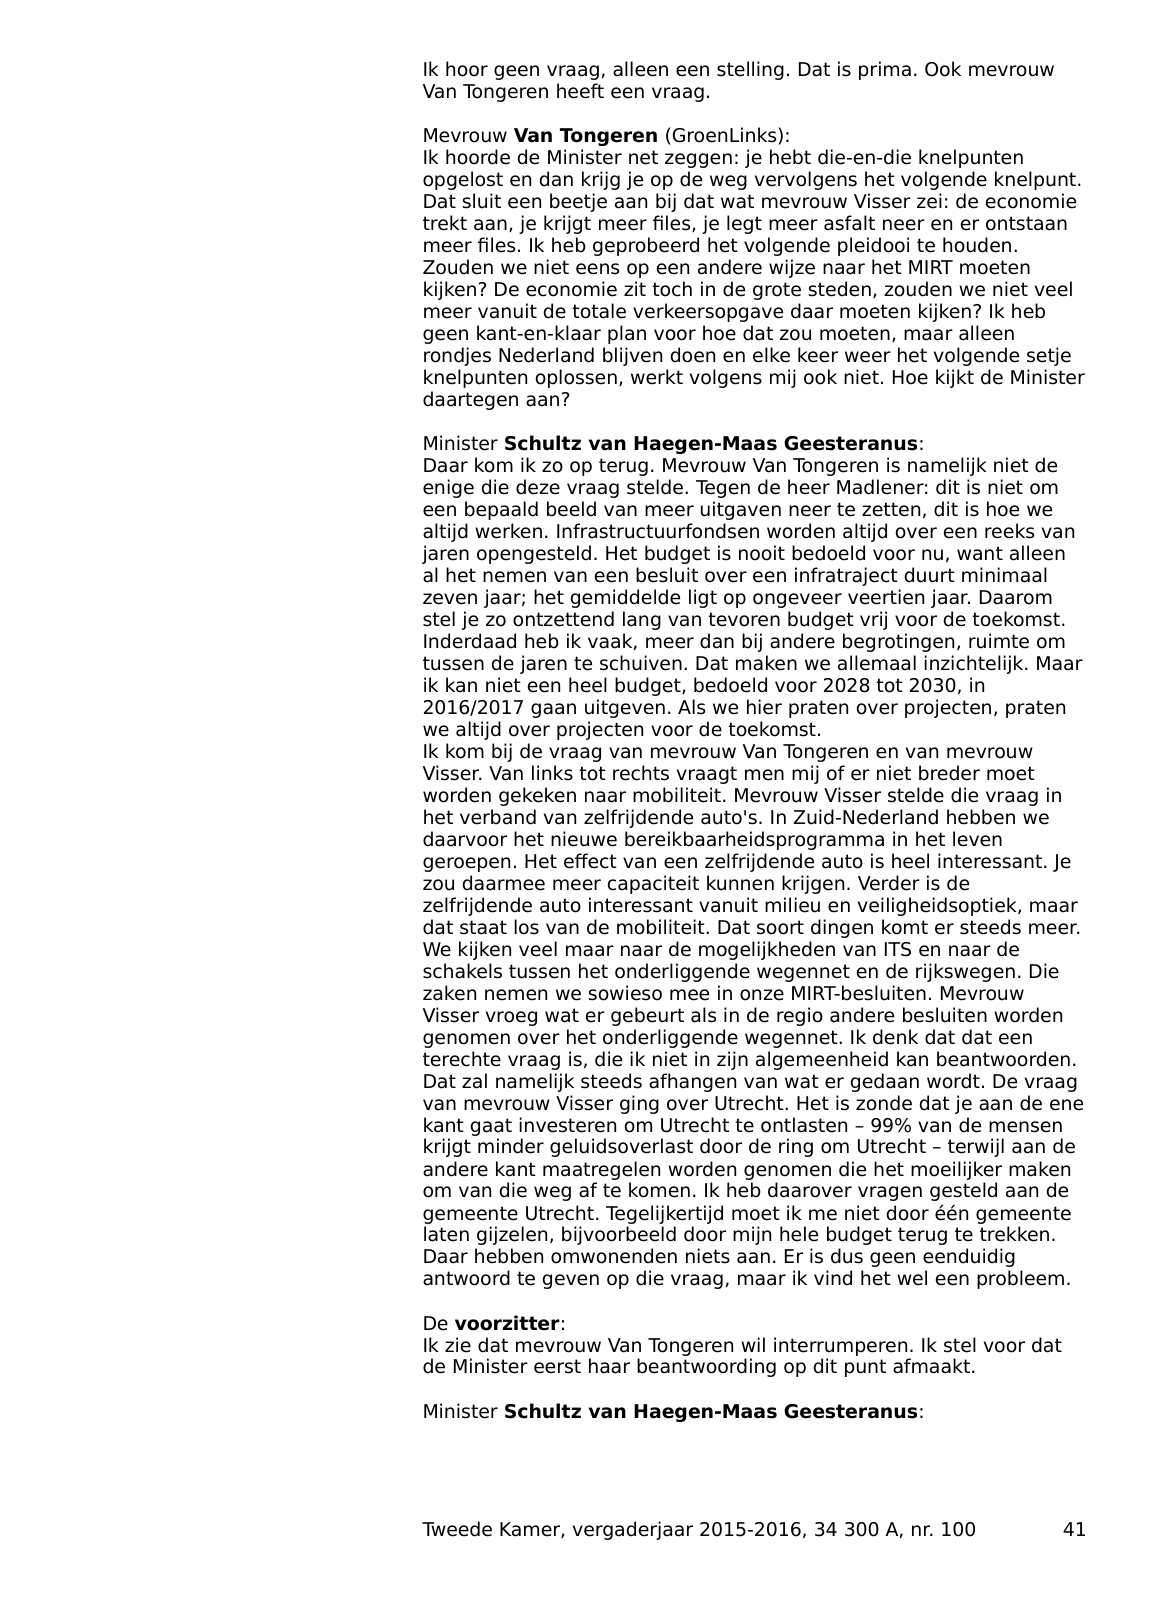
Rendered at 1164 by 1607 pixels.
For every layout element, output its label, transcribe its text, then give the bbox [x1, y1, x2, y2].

text De voorzitter: [422, 1312, 1087, 1334]
text Daar kom ik zo op terug. Mevrouw Van Tongeren is namelijk niet de enige die deze vraag stelde. Tegen de heer Madlener: dit is niet om een bepaald beeld van meer uitgaven neer te zetten, dit is hoe we altijd werken. Infrastructuurfondsen worden altijd over een reeks van jaren opengesteld. Het budget is nooit bedoeld voor nu, want alleen al het nemen van een besluit over een infratraject duurt minimaal zeven jaar; het gemiddelde ligt op ongeveer veertien jaar. Daarom stel je zo ontzettend lang van tevoren budget vrij voor de toekomst. Inderdaad heb ik vaak, meer dan bij andere begrotingen, ruimte om tussen de jaren te schuiven. Dat maken we allemaal inzichtelijk. Maar ik kan niet een heel budget, bedoeld voor 2028 tot 2030, in 2016/2017 gaan uitgeven. Als we hier praten over projecten, praten we altijd over projecten voor de toekomst. [422, 455, 1087, 741]
text Ik kom bij de vraag van mevrouw Van Tongeren en van mevrouw Visser. Van links tot rechts vraagt men mij of er niet breder moet worden gekeken naar mobiliteit. Mevrouw Visser stelde die vraag in het verband van zelfrijdende auto's. In Zuid-Nederland hebben we daarvoor het nieuwe bereikbaarheidsprogramma in het leven geroepen. Het effect van een zelfrijdende auto is heel interessant. Je zou daarmee meer capaciteit kunnen krijgen. Verder is de zelfrijdende auto interessant vanuit milieu en veiligheidsoptiek, maar dat staat los van de mobiliteit. Dat soort dingen komt er steeds meer. We kijken veel maar naar de mogelijkheden van ITS en naar de schakels tussen het onderliggende wegennet en de rijkswegen. Die zaken nemen we sowieso mee in onze MIRT-besluiten. Mevrouw Visser vroeg wat er gebeurt als in de regio andere besluiten worden genomen over het onderliggende wegennet. Ik denk dat dat een terechte vraag is, die ik niet in zijn algemeenheid kan beantwoorden. Dat zal namelijk steeds afhangen van wat er gedaan wordt. De vraag van mevrouw Visser ging over Utrecht. Het is zonde dat je aan de ene kant gaat investeren om Utrecht te ontlasten – 99% van de mensen krijgt minder geluidsoverlast door de ring om Utrecht – terwijl aan de andere kant maatregelen worden genomen die het moeilijker maken om van die weg af te komen. Ik heb daarover vragen gesteld aan de gemeente Utrecht. Tegelijkertijd moet ik me niet door één gemeente laten gijzelen, bijvoorbeeld door mijn hele budget terug te trekken. Daar hebben omwonenden niets aan. Er is dus geen eenduidig antwoord te geven op die vraag, maar ik vind het wel een probleem. [422, 741, 1087, 1290]
text Ik zie dat mevrouw Van Tongeren wil interrumperen. Ik stel voor dat de Minister eerst haar beantwoording op dit punt afmaakt. [422, 1334, 1087, 1378]
text Mevrouw Van Tongeren (GroenLinks): [422, 125, 1087, 147]
text Ik hoor geen vraag, alleen een stelling. Dat is prima. Ook mevrouw Van Tongeren heeft een vraag. [422, 59, 1087, 103]
text Minister Schultz van Haegen-Maas Geesteranus: [422, 433, 1087, 455]
text Minister Schultz van Haegen-Maas Geesteranus: [422, 1401, 1087, 1423]
text Ik hoorde de Minister net zeggen: je hebt die-en-die knelpunten opgelost en dan krijg je op de weg vervolgens het volgende knelpunt. Dat sluit een beetje aan bij dat wat mevrouw Visser zei: de economie trekt aan, je krijgt meer files, je legt meer asfalt neer en er ontstaan meer files. Ik heb geprobeerd het volgende pleidooi te houden. Zouden we niet eens op een andere wijze naar het MIRT moeten kijken? De economie zit toch in de grote steden, zouden we niet veel meer vanuit de totale verkeersopgave daar moeten kijken? Ik heb geen kant-en-klaar plan voor hoe dat zou moeten, maar alleen rondjes Nederland blijven doen en elke keer weer het volgende setje knelpunten oplossen, werkt volgens mij ook niet. Hoe kijkt de Minister daartegen aan? [422, 147, 1087, 411]
